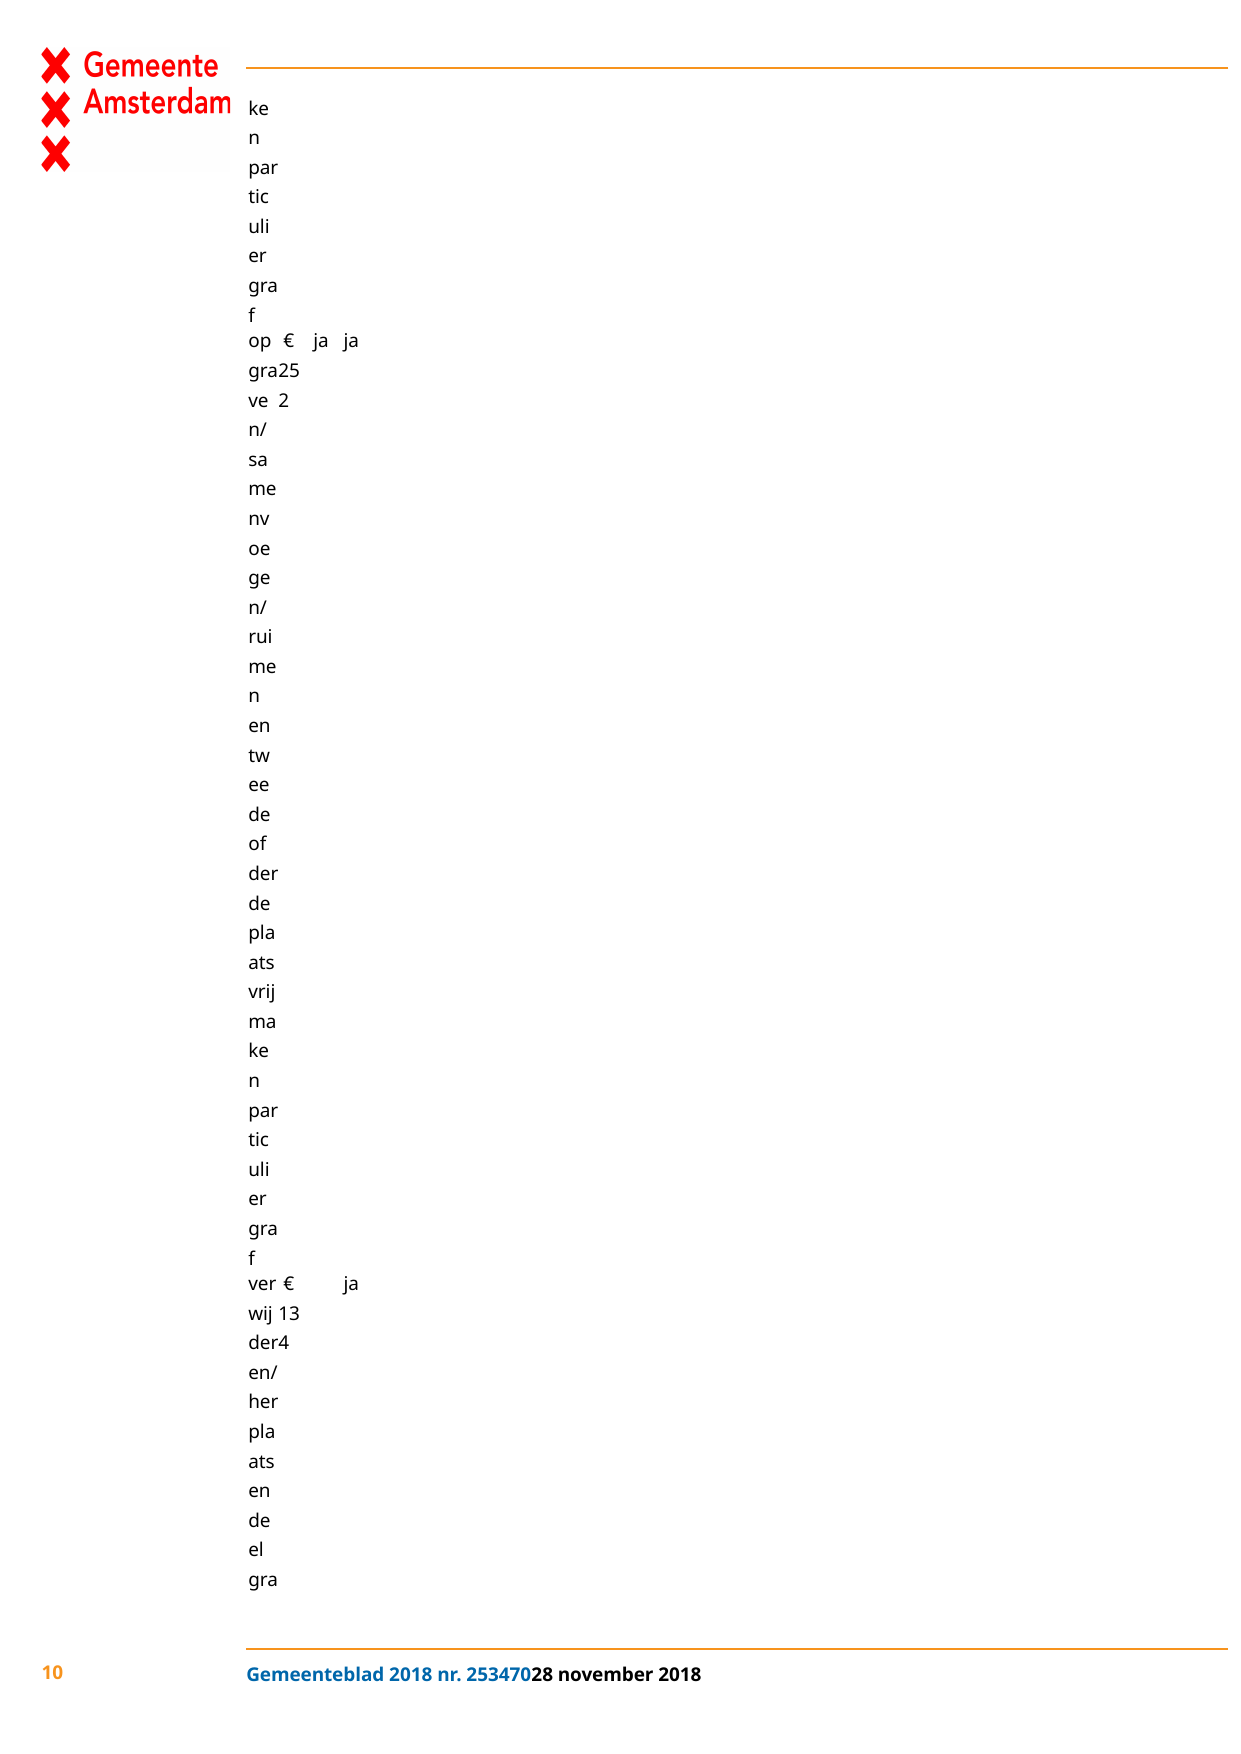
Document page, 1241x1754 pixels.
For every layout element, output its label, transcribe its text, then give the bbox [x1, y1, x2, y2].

table_cell € 134 [278, 1270, 308, 1592]
table_cell € 252 [278, 328, 308, 1270]
table_cell [308, 1270, 338, 1592]
table_cell [308, 95, 338, 328]
table_cell ken particulier graf [248, 95, 278, 328]
table_cell [369, 95, 398, 328]
table_cell ja [338, 1270, 368, 1592]
table_cell [278, 95, 308, 328]
picture [41, 47, 231, 172]
table_cell verwijderen/herplaatsen deel gra [248, 1270, 278, 1592]
table_cell [369, 328, 398, 1270]
table_cell [399, 1270, 429, 1592]
table_cell ja [338, 328, 368, 1270]
table_cell opgraven/samenvoegen/ruimen en tweede of derde plaats vrijmaken particulier graf [248, 328, 278, 1270]
table_cell ja [308, 328, 338, 1270]
table_cell [399, 328, 429, 1270]
table_cell [338, 95, 368, 328]
table_cell [399, 95, 429, 328]
table_cell [369, 1270, 398, 1592]
